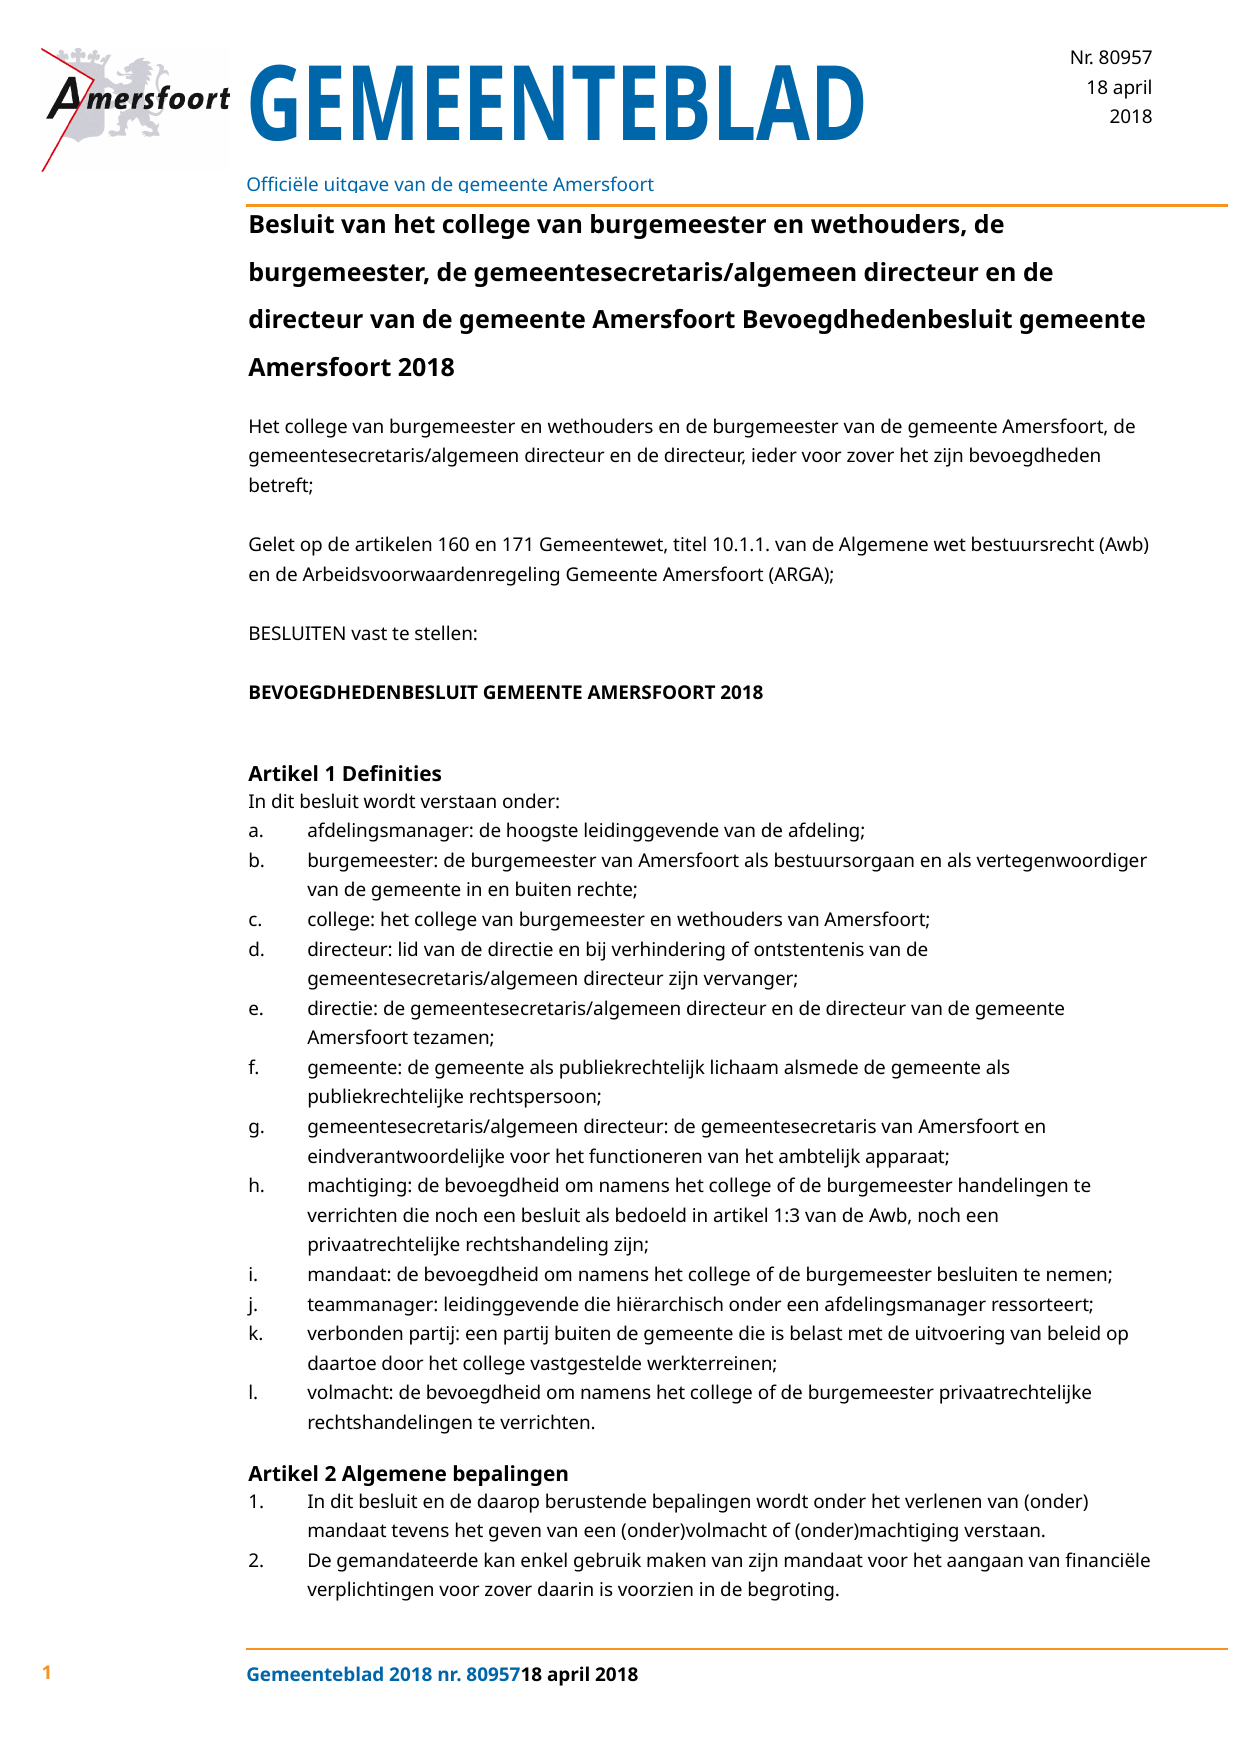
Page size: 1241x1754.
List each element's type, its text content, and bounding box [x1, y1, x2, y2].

list gemeente: de gemeente als publiekrechtelijk lichaam alsmede de gemeente als publiekrechtelijke rechtspersoon; [248, 1054, 1152, 1109]
list machtiging: de bevoegdheid om namens het college of de burgemeester handelingen te verrichten die noch een besluit als bedoeld in artikel 1:3 van de Awb, noch een privaatrechtelijke rechtshandeling zijn; [248, 1172, 1152, 1257]
list teammanager: leidinggevende die hiërarchisch onder een afdelingsmanager ressorteert; [248, 1291, 1152, 1316]
text Artikel 2 Algemene bepalingen [248, 1459, 1152, 1488]
text Gelet op de artikelen 160 en 171 Gemeentewet, titel 10.1.1. van de Algemene wet bestuursrecht (Awb) en de Arbeidsvoorwaardenregeling Gemeente Amersfoort (ARGA); [248, 531, 1152, 587]
list De gemandateerde kan enkel gebruik maken van zijn mandaat voor het aangaan van financiële verplichtingen voor zover daarin is voorzien in de begroting. [248, 1547, 1152, 1602]
list afdelingsmanager: de hoogste leidinggevende van de afdeling; [248, 817, 1152, 843]
list gemeentesecretaris/algemeen directeur: de gemeentesecretaris van Amersfoort en eindverantwoordelijke voor het functioneren van het ambtelijk apparaat; [248, 1113, 1152, 1168]
list directie: de gemeentesecretaris/algemeen directeur en de directeur van de gemeente Amersfoort tezamen; [248, 995, 1152, 1050]
text Artikel 1 Definities [248, 759, 1152, 788]
text BEVOEGDHEDENBESLUIT GEMEENTE AMERSFOORT 2018 [248, 679, 1152, 705]
list verbonden partij: een partij buiten de gemeente die is belast met de uitvoering van beleid op daartoe door het college vastgestelde werkterreinen; [248, 1320, 1152, 1376]
text BESLUITEN vast te stellen: [248, 620, 1152, 646]
text Het college van burgemeester en wethouders en de burgemeester van de gemeente Amersfoort, de gemeentesecretaris/algemeen directeur en de directeur, ieder voor zover het zijn bevoegdheden betreft; [248, 413, 1152, 498]
list volmacht: de bevoegdheid om namens het college of de burgemeester privaatrechtelijke rechtshandelingen te verrichten. [248, 1379, 1152, 1435]
list mandaat: de bevoegdheid om namens het college of de burgemeester besluiten te nemen; [248, 1261, 1152, 1287]
list burgemeester: de burgemeester van Amersfoort als bestuursorgaan en als vertegenwoordiger van de gemeente in en buiten rechte; [248, 847, 1152, 902]
text In dit besluit wordt verstaan onder: [248, 788, 1152, 813]
text Besluit van het college van burgemeester en wethouders, de burgemeester, de gemeentesecretaris/algemeen directeur en de directeur van de gemeente Amersfoort Bevoegdhedenbesluit gemeente Amersfoort 2018 [248, 207, 1152, 384]
list college: het college van burgemeester en wethouders van Amersfoort; [248, 906, 1152, 932]
list directeur: lid van de directie en bij verhindering of ontstentenis van de gemeentesecretaris/algemeen directeur zijn vervanger; [248, 936, 1152, 991]
picture [41, 47, 231, 172]
list In dit besluit en de daarop berustende bepalingen wordt onder het verlenen van (onder) mandaat tevens het geven van een (onder)volmacht of (onder)machtiging verstaan. [248, 1488, 1152, 1543]
